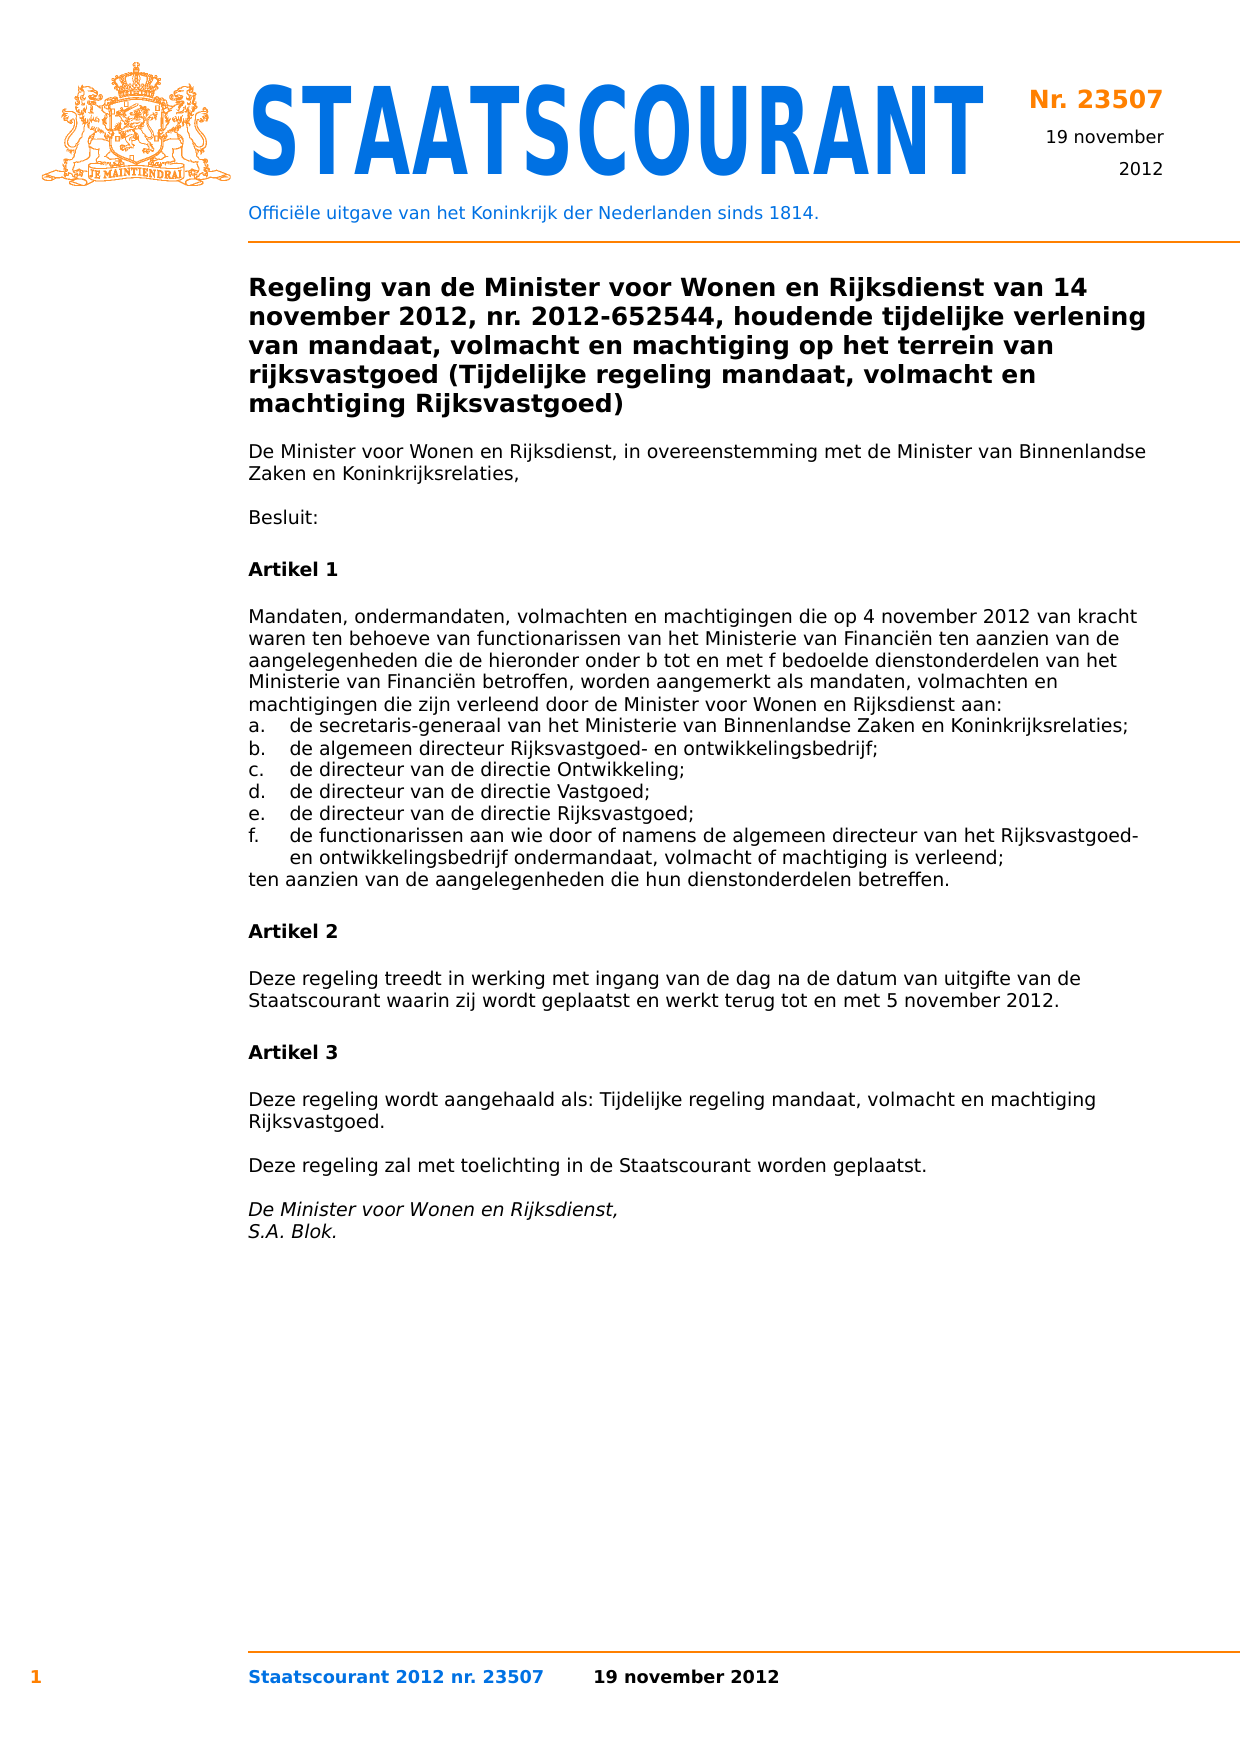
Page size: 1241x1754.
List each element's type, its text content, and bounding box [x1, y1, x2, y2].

text c. de directeur van de directie Ontwikkeling; [248, 759, 1163, 781]
text Deze regeling zal met toelichting in de Staatscourant worden geplaatst. [248, 1155, 1163, 1177]
table_cell Officiële uitgave van het Koninkrijk der Nederlanden sinds 1814. [248, 203, 1240, 241]
text De Minister voor Wonen en Rijksdienst, S.A. Blok. [248, 1199, 1163, 1243]
subtitle Artikel 1 [248, 558, 1163, 581]
table_cell 19 november [998, 121, 1240, 153]
table_cell 2012 [998, 153, 1240, 203]
text Mandaten, ondermandaten, volmachten en machtigingen die op 4 november 2012 van kracht waren ten behoeve van functionarissen van het Ministerie van Financiën ten aanzien van de aangelegenheden die de hieronder onder b tot en met f bedoelde dienstonderdelen van het Ministerie van Financiën betroffen, worden aangemerkt als mandaten, volmachten en machtigingen die zijn verleend door de Minister voor Wonen en Rijksdienst aan: [248, 606, 1163, 715]
text a. de secretaris-generaal van het Ministerie van Binnenlandse Zaken en Koninkrijksrelaties; [248, 715, 1163, 737]
subtitle Artikel 2 [248, 921, 1163, 943]
table_header STAATSCOURANT [248, 62, 998, 203]
text Deze regeling wordt aangehaald als: Tijdelijke regeling mandaat, volmacht en machtiging Rijksvastgoed. [248, 1089, 1163, 1133]
table_header Nr. 23507 [998, 62, 1240, 121]
subtitle Regeling van de Minister voor Wonen en Rijksdienst van 14 november 2012, nr. 2012-652544, houdende tijdelijke verlening van mandaat, volmacht en machtiging op het terrein van rijksvastgoed (Tijdelijke regeling mandaat, volmacht en machtiging Rijksvastgoed) [248, 273, 1163, 419]
text f. de functionarissen aan wie door of namens de algemeen directeur van het Rijksvastgoed- en ontwikkelingsbedrijf ondermandaat, volmacht of machtiging is verleend; [248, 825, 1163, 869]
subtitle Artikel 3 [248, 1042, 1163, 1064]
text Besluit: [248, 507, 1163, 528]
text b. de algemeen directeur Rijksvastgoed- en ontwikkelingsbedrijf; [248, 737, 1163, 759]
text Deze regeling treedt in werking met ingang van de dag na de datum van uitgifte van de Staatscourant waarin zij wordt geplaatst en werkt terug tot en met 5 november 2012. [248, 968, 1163, 1012]
text d. de directeur van de directie Vastgoed; [248, 781, 1163, 803]
table_header [25, 62, 248, 241]
text e. de directeur van de directie Rijksvastgoed; [248, 803, 1163, 825]
text ten aanzien van de aangelegenheden die hun dienstonderdelen betreffen. [248, 869, 1163, 891]
text De Minister voor Wonen en Rijksdienst, in overeenstemming met de Minister van Binnenlandse Zaken en Koninkrijksrelaties, [248, 441, 1163, 485]
picture [41, 62, 231, 186]
